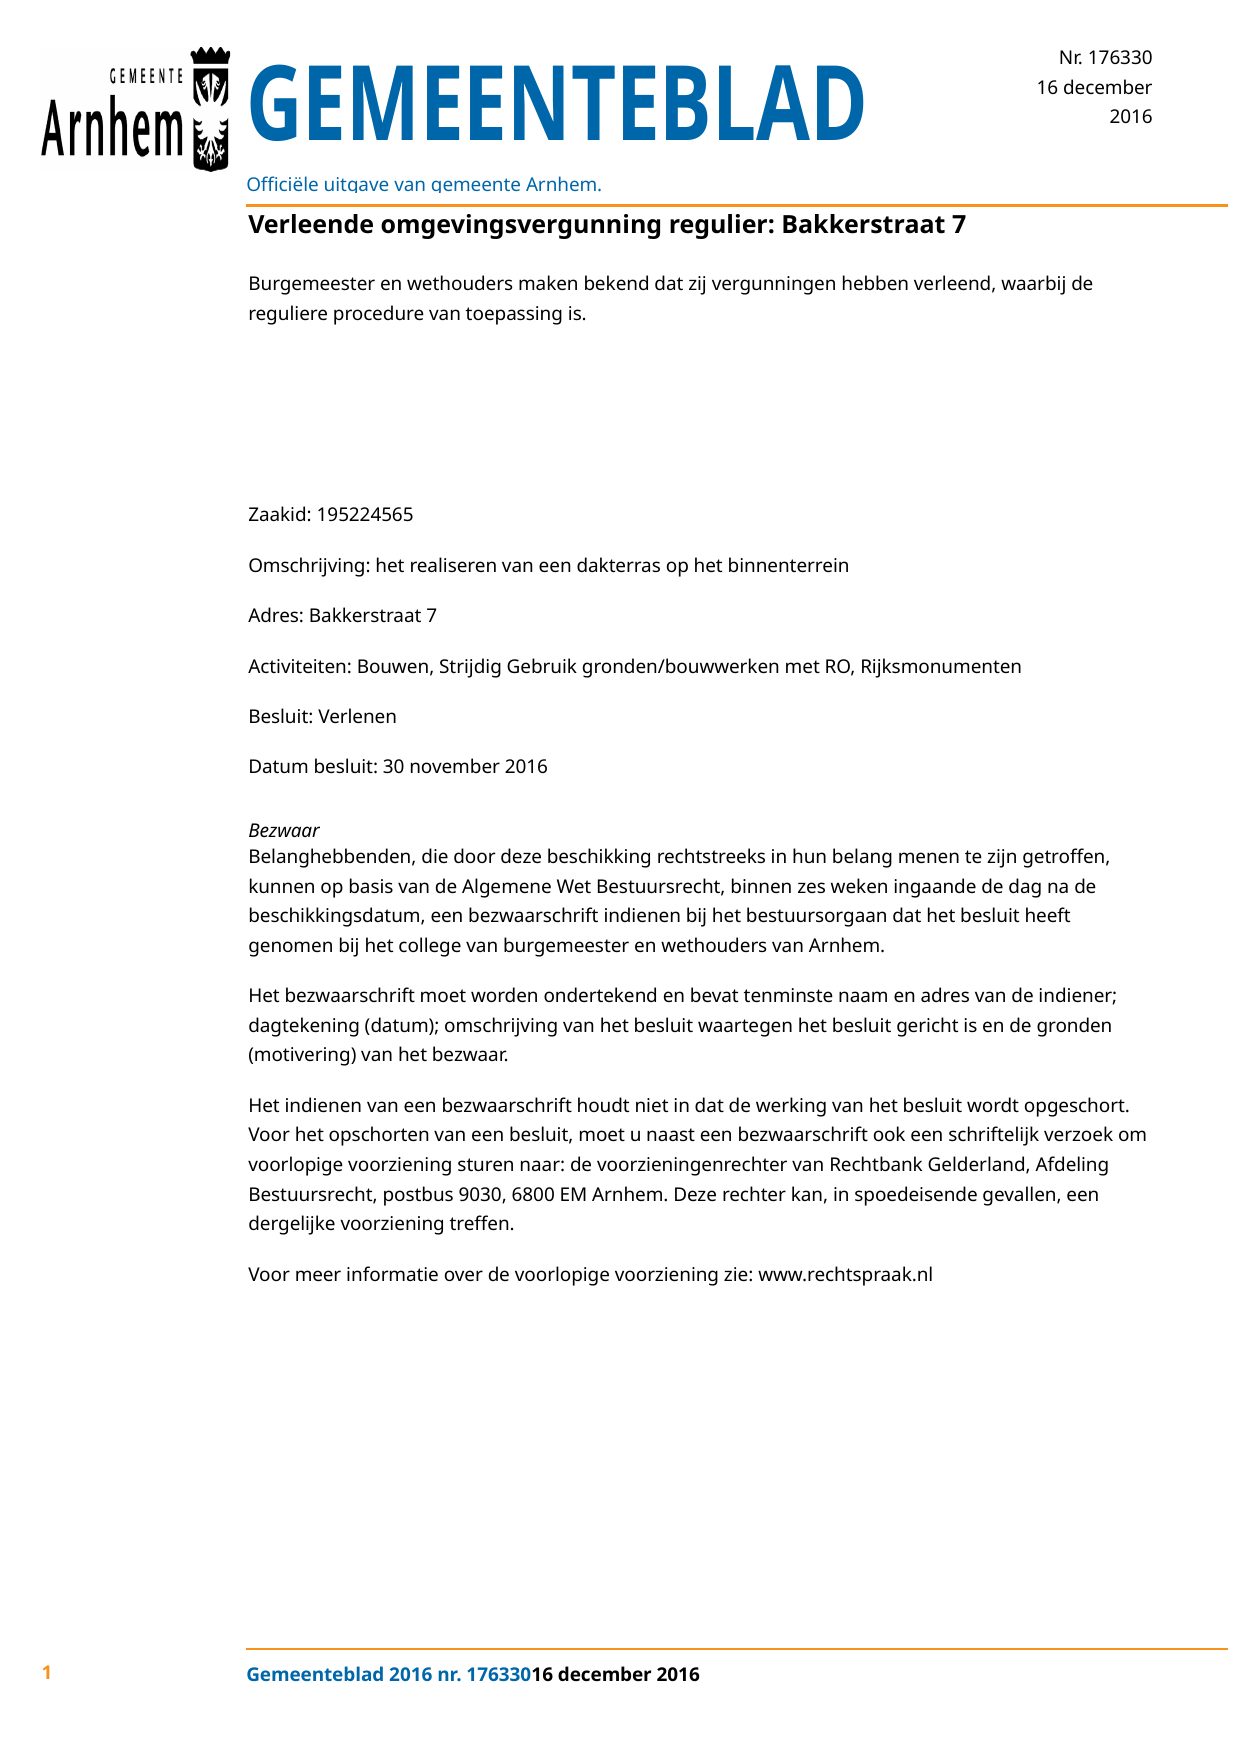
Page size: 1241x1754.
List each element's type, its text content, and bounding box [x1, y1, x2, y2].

text Het indienen van een bezwaarschrift houdt niet in dat de werking van het besluit wordt opgeschort. Voor het opschorten van een besluit, moet u naast een bezwaarschrift ook een schriftelijk verzoek om voorlopige voorziening sturen naar: de voorzieningenrechter van Rechtbank Gelderland, Afdeling Bestuursrecht, postbus 9030, 6800 EM Arnhem. Deze rechter kan, in spoedeisende gevallen, een dergelijke voorziening treffen. [248, 1092, 1152, 1236]
text Bezwaar [248, 818, 1152, 843]
text Burgemeester en wethouders maken bekend dat zij vergunningen hebben verleend, waarbij de reguliere procedure van toepassing is. [248, 270, 1152, 326]
text Activiteiten: Bouwen, Strijdig Gebruik gronden/bouwwerken met RO, Rijksmonumenten [248, 653, 1152, 678]
text Voor meer informatie over de voorlopige voorziening zie: www.rechtspraak.nl [248, 1261, 1152, 1287]
text Omschrijving: het realiseren van een dakterras op het binnenterrein [248, 552, 1152, 578]
text Zaakid: 195224565 [248, 502, 1152, 527]
text Belanghebbenden, die door deze beschikking rechtstreeks in hun belang menen te zijn getroffen, kunnen op basis van de Algemene Wet Bestuursrecht, binnen zes weken ingaande de dag na de beschikkingsdatum, een bezwaarschrift indienen bij het bestuursorgaan dat het besluit heeft genomen bij het college van burgemeester en wethouders van Arnhem. [248, 843, 1152, 958]
text Het bezwaarschrift moet worden ondertekend en bevat tenminste naam en adres van de indiener; dagtekening (datum); omschrijving van het besluit waartegen het besluit gericht is en de gronden (motivering) van het bezwaar. [248, 982, 1152, 1067]
picture [41, 47, 231, 172]
text Adres: Bakkerstraat 7 [248, 602, 1152, 628]
text Besluit: Verlenen [248, 703, 1152, 729]
text Datum besluit: 30 november 2016 [248, 754, 1152, 779]
text Verleende omgevingsvergunning regulier: Bakkerstraat 7 [248, 207, 1152, 241]
